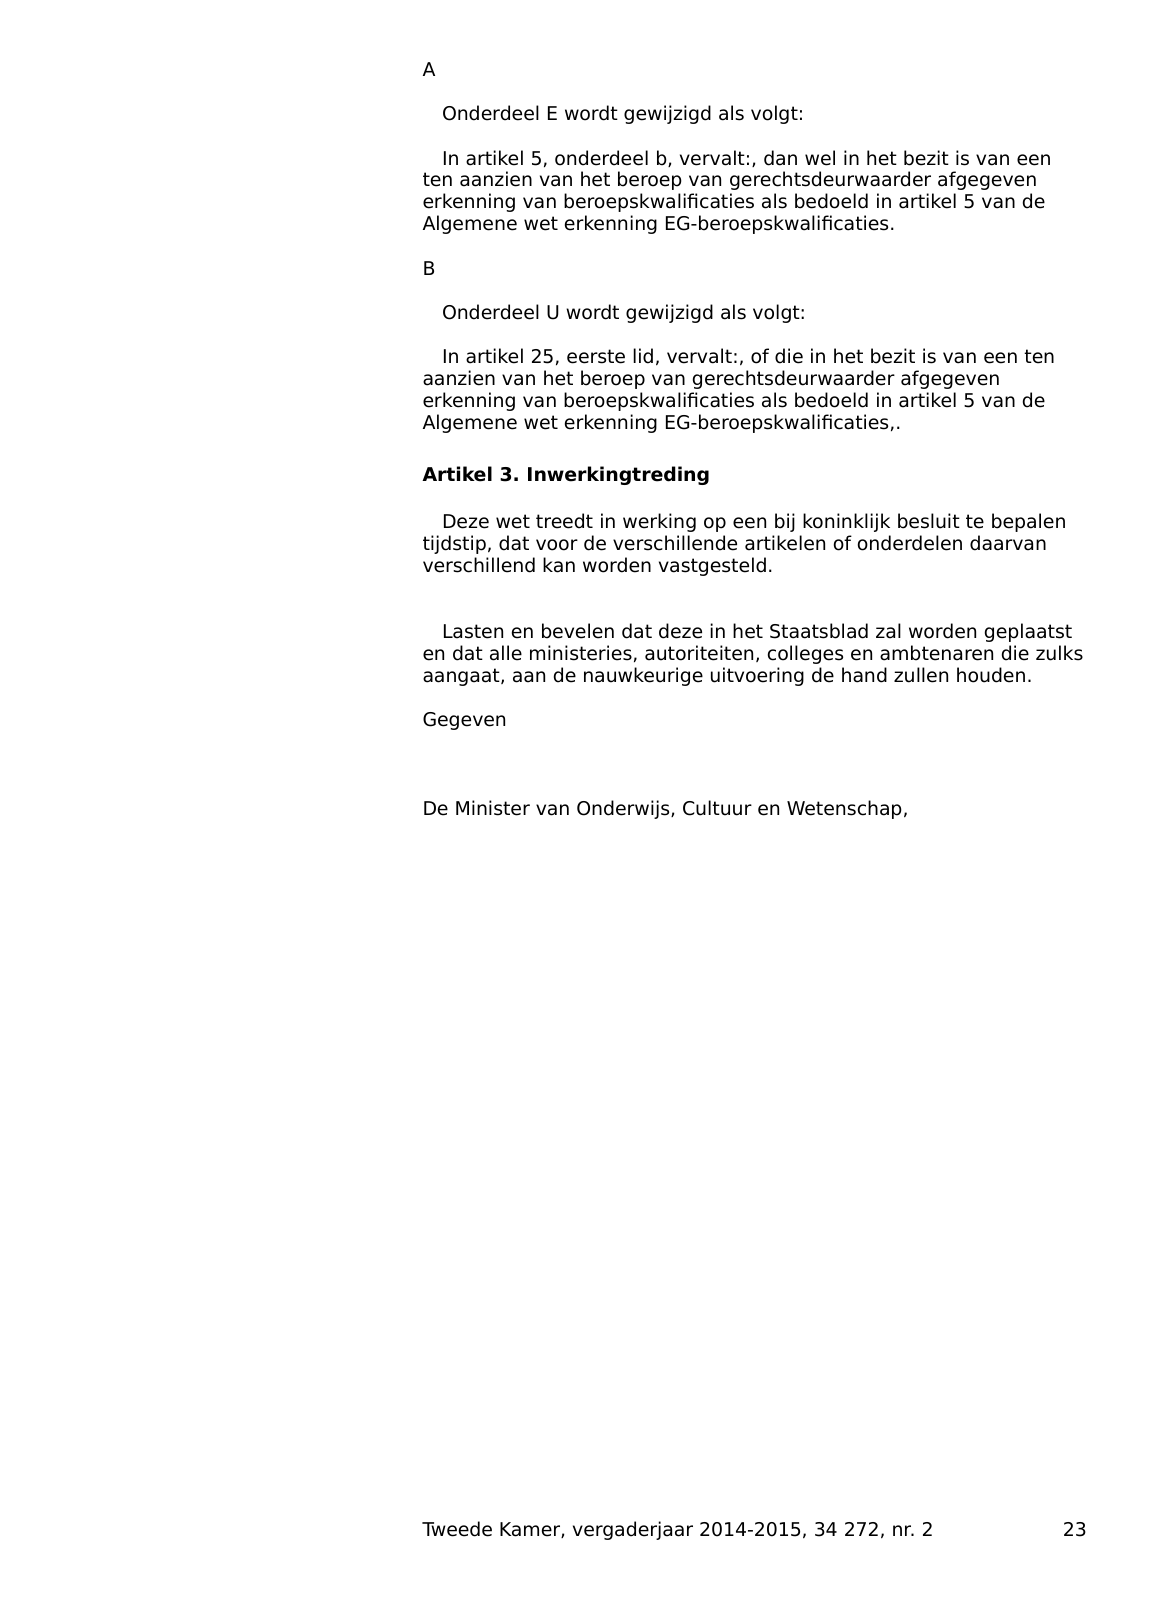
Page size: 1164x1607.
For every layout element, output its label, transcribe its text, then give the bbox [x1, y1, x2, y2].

subtitle Artikel 3. Inwerkingtreding [422, 464, 1087, 486]
text De Minister van Onderwijs, Cultuur en Wetenschap, [422, 798, 1087, 820]
text In artikel 5, onderdeel b, vervalt:, dan wel in het bezit is van een ten aanzien van het beroep van gerechtsdeurwaarder afgegeven erkenning van beroepskwalificaties als bedoeld in artikel 5 van de Algemene wet erkenning EG-beroepskwalificaties. [422, 147, 1087, 235]
text Lasten en bevelen dat deze in het Staatsblad zal worden geplaatst en dat alle ministeries, autoriteiten, colleges en ambtenaren die zulks aangaat, aan de nauwkeurige uitvoering de hand zullen houden. [422, 621, 1087, 687]
text Onderdeel U wordt gewijzigd als volgt: [422, 302, 1087, 324]
text B [422, 257, 1087, 279]
text Deze wet treedt in werking op een bij koninklijk besluit te bepalen tijdstip, dat voor de verschillende artikelen of onderdelen daarvan verschillend kan worden vastgesteld. [422, 511, 1087, 577]
text Onderdeel E wordt gewijzigd als volgt: [422, 103, 1087, 125]
text A [422, 59, 1087, 81]
text Gegeven [422, 709, 1087, 731]
text In artikel 25, eerste lid, vervalt:, of die in het bezit is van een ten aanzien van het beroep van gerechtsdeurwaarder afgegeven erkenning van beroepskwalificaties als bedoeld in artikel 5 van de Algemene wet erkenning EG-beroepskwalificaties,. [422, 346, 1087, 434]
